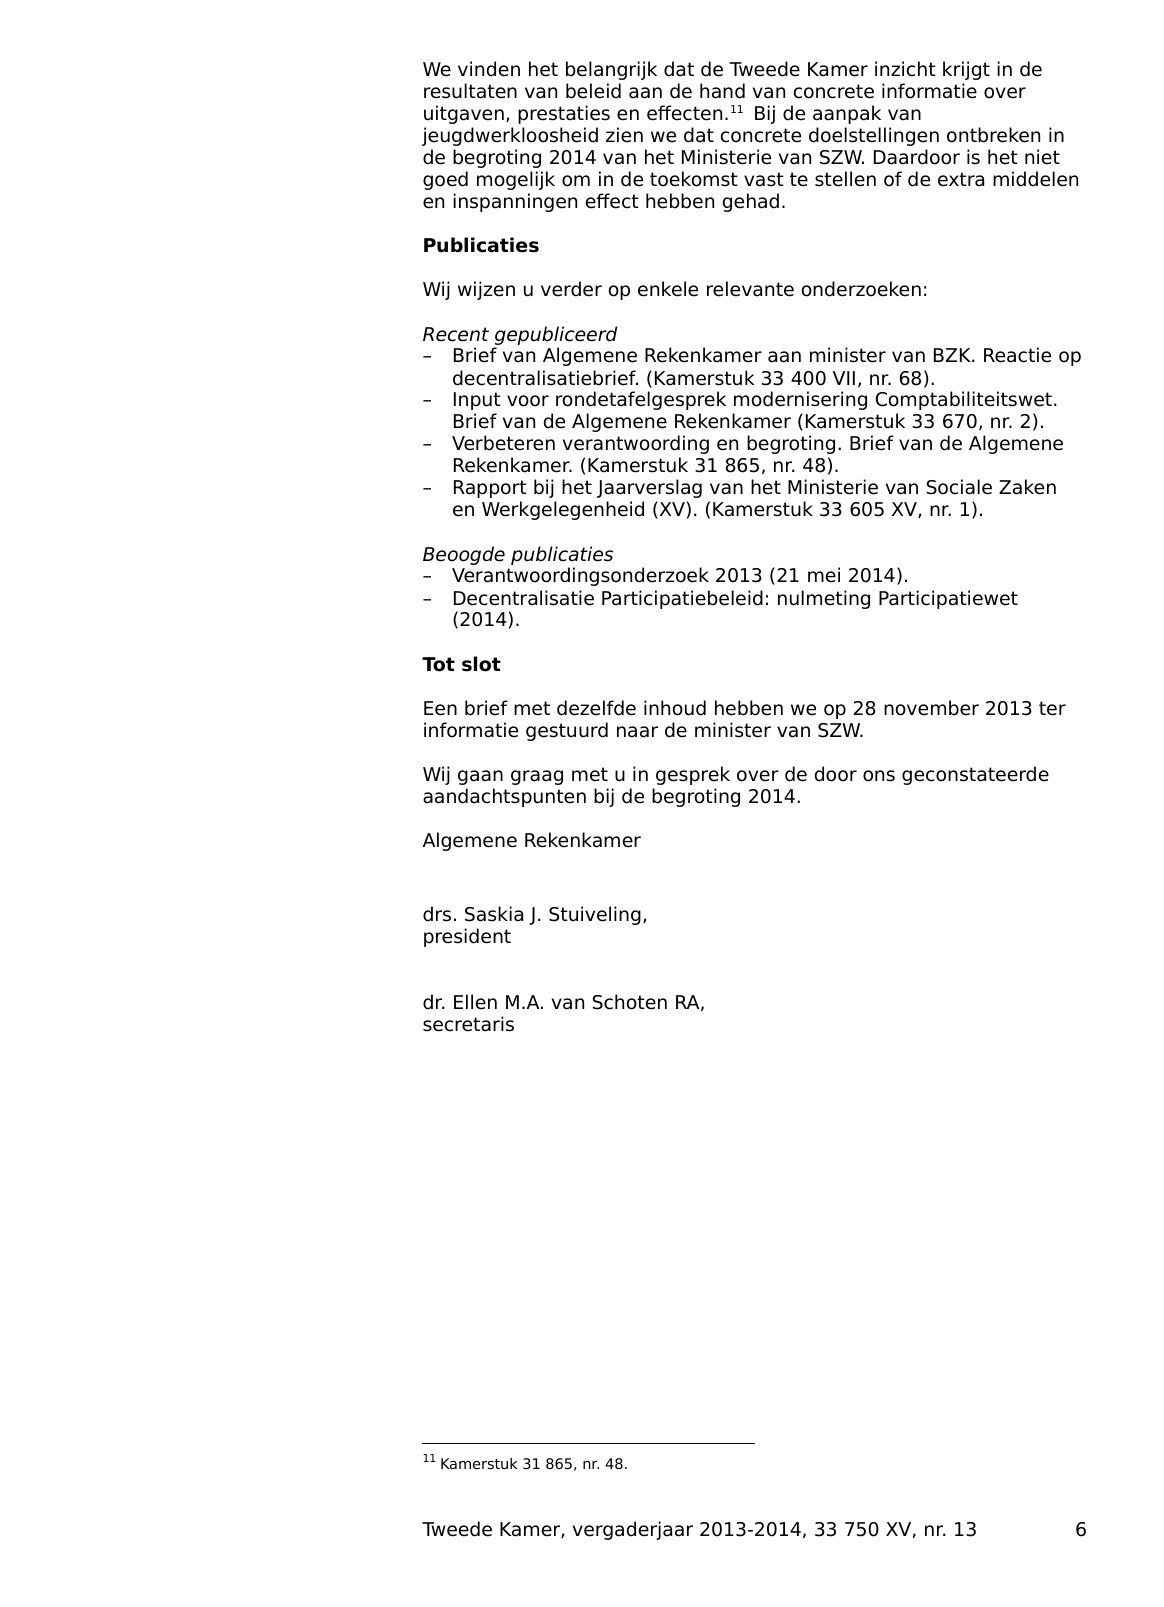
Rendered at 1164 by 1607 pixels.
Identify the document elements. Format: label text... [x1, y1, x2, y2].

text dr. Ellen M.A. van Schoten RA, secretaris [422, 970, 1087, 1036]
text – Verantwoordingsonderzoek 2013 (21 mei 2014). [422, 565, 1087, 587]
subtitle Recent gepubliceerd [422, 323, 1087, 345]
text Wij gaan graag met u in gesprek over de door ons geconstateerde aandachtspunten bij de begroting 2014. [422, 764, 1087, 808]
text – Verbeteren verantwoording en begroting. Brief van de Algemene Rekenkamer. (Kamerstuk 31 865, nr. 48). [422, 433, 1087, 477]
text – Input voor rondetafelgesprek modernisering Comptabiliteitswet. Brief van de Algemene Rekenkamer (Kamerstuk 33 670, nr. 2). [422, 389, 1087, 433]
text We vinden het belangrijk dat de Tweede Kamer inzicht krijgt in de resultaten van beleid aan de hand van concrete informatie over uitgaven, prestaties en effecten. Bij de aanpak van jeugdwerkloosheid zien we dat concrete doelstellingen ontbreken in de begroting 2014 van het Ministerie van SZW. Daardoor is het niet goed mogelijk om in de toekomst vast te stellen of de extra middelen en inspanningen effect hebben gehad. [422, 59, 1087, 213]
text – Decentralisatie Participatiebeleid: nulmeting Participatiewet (2014). [422, 587, 1087, 631]
text – Brief van Algemene Rekenkamer aan minister van BZK. Reactie op decentralisatiebrief. (Kamerstuk 33 400 VII, nr. 68). [422, 345, 1087, 389]
text drs. Saskia J. Stuiveling, president [422, 882, 1087, 948]
subtitle Tot slot [422, 653, 1087, 676]
text – Rapport bij het Jaarverslag van het Ministerie van Sociale Zaken en Werkgelegenheid (XV). (Kamerstuk 33 605 XV, nr. 1). [422, 477, 1087, 521]
text Algemene Rekenkamer [422, 830, 1087, 852]
text Een brief met dezelfde inhoud hebben we op 28 november 2013 ter informatie gestuurd naar de minister van SZW. [422, 698, 1087, 742]
text Kamerstuk 31 865, nr. 48. [422, 1452, 1087, 1474]
text Wij wijzen u verder op enkele relevante onderzoeken: [422, 279, 1087, 301]
subtitle Publicaties [422, 235, 1087, 257]
subtitle Beoogde publicaties [422, 543, 1087, 565]
